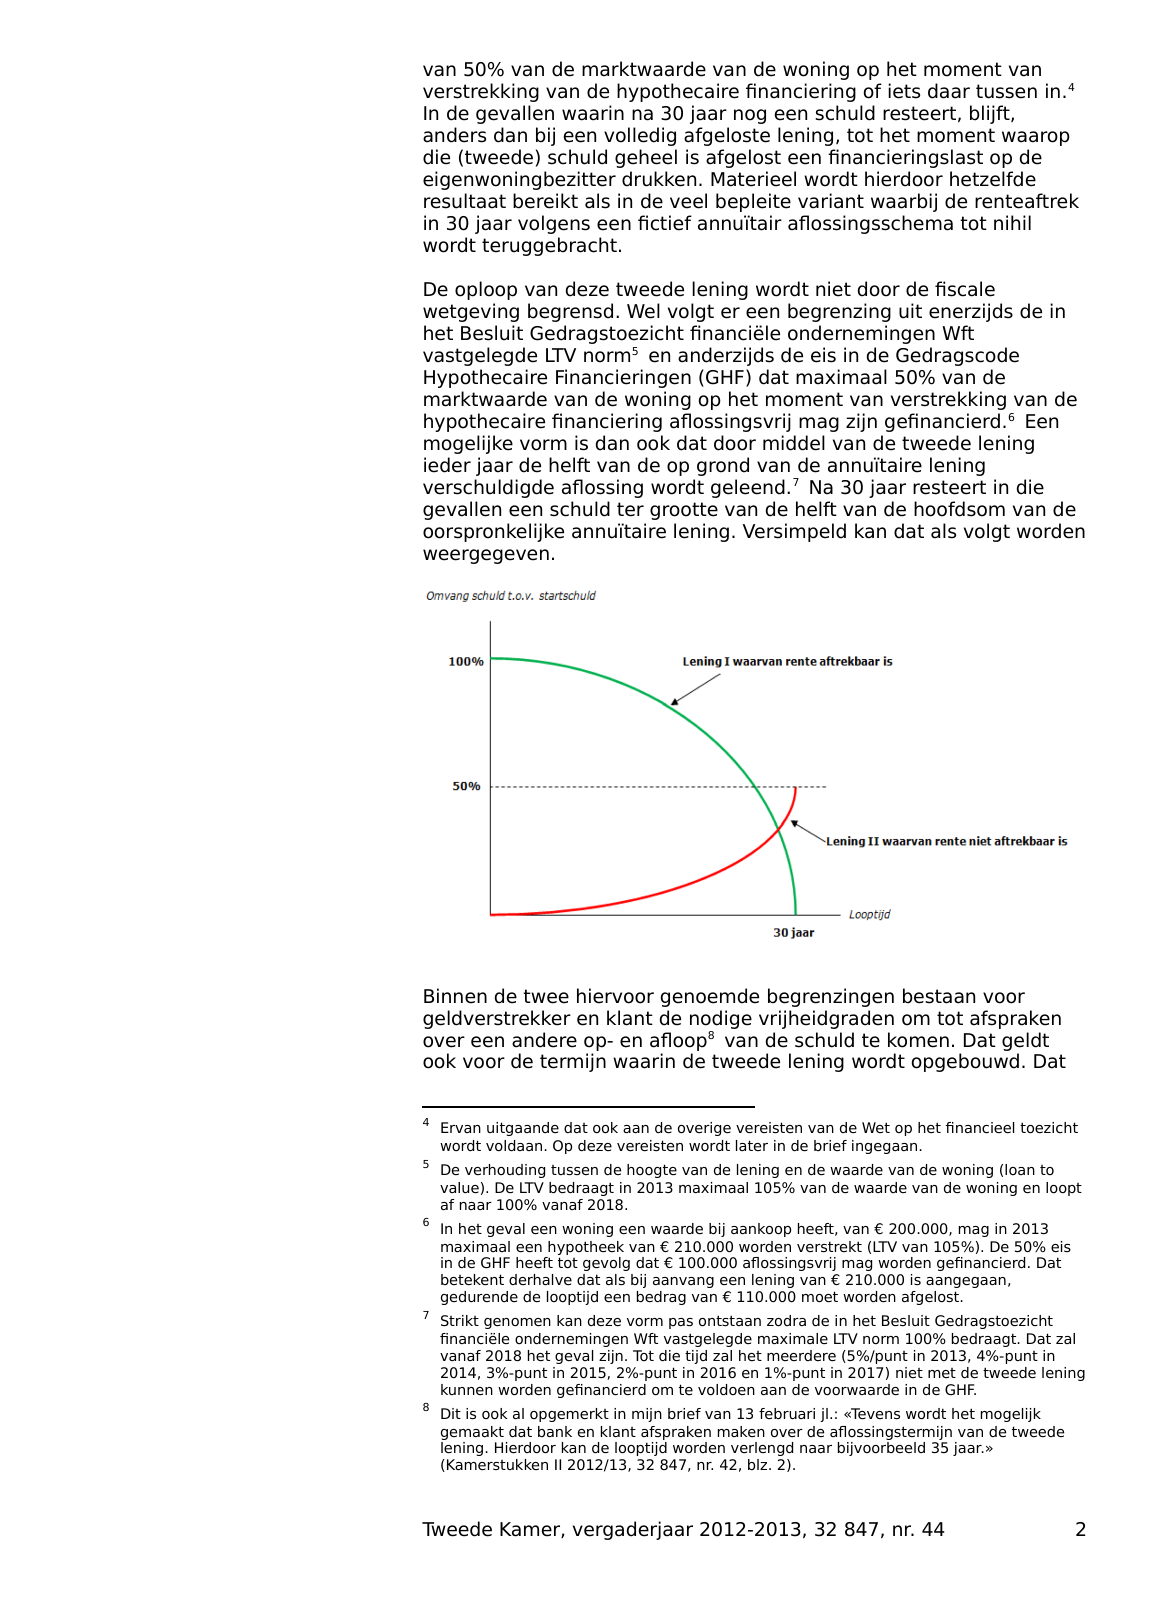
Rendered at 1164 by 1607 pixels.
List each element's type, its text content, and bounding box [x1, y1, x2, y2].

text De oploop van deze tweede lening wordt niet door de fiscale wetgeving begrensd. Wel volgt er een begrenzing uit enerzijds de in het Besluit Gedragstoezicht financiële ondernemingen Wft vastgelegde LTV norm en anderzijds de eis in de Gedragscode Hypothecaire Financieringen (GHF) dat maximaal 50% van de marktwaarde van de woning op het moment van verstrekking van de hypothecaire financiering aflossingsvrij mag zijn gefinancierd. Een mogelijke vorm is dan ook dat door middel van de tweede lening ieder jaar de helft van de op grond van de annuïtaire lening verschuldigde aflossing wordt geleend. Na 30 jaar resteert in die gevallen een schuld ter grootte van de helft van de hoofdsom van de oorspronkelijke annuïtaire lening. Versimpeld kan dat als volgt worden weergegeven. [422, 279, 1087, 565]
text Binnen de twee hiervoor genoemde begrenzingen bestaan voor geldverstrekker en klant de nodige vrijheidgraden om tot afspraken over een andere op- en afloop van de schuld te komen. Dat geldt ook voor de termijn waarin de tweede lening wordt opgebouwd. Dat [422, 986, 1087, 1073]
text In het geval een woning een waarde bij aankoop heeft, van € 200.000, mag in 2013 maximaal een hypotheek van € 210.000 worden verstrekt (LTV van 105%). De 50% eis in de GHF heeft tot gevolg dat € 100.000 aflossingsvrij mag worden gefinancierd. Dat betekent derhalve dat als bij aanvang een lening van € 210.000 is aangegaan, gedurende de looptijd een bedrag van € 110.000 moet worden afgelost. [422, 1217, 1087, 1306]
text De verhouding tussen de hoogte van de lening en de waarde van de woning (loan to value). De LTV bedraagt in 2013 maximaal 105% van de waarde van de woning en loopt af naar 100% vanaf 2018. [422, 1158, 1087, 1214]
picture [422, 587, 1072, 942]
text Ervan uitgaande dat ook aan de overige vereisten van de Wet op het financieel toezicht wordt voldaan. Op deze vereisten wordt later in de brief ingegaan. [422, 1116, 1087, 1155]
text Dit is ook al opgemerkt in mijn brief van 13 februari jl.: «Tevens wordt het mogelijk gemaakt dat bank en klant afspraken maken over de aflossingstermijn van de tweede lening. Hierdoor kan de looptijd worden verlengd naar bijvoorbeeld 35 jaar.» (Kamerstukken II 2012/13, 32 847, nr. 42, blz. 2). [422, 1402, 1087, 1474]
text van 50% van de marktwaarde van de woning op het moment van verstrekking van de hypothecaire financiering of iets daar tussen in. In de gevallen waarin na 30 jaar nog een schuld resteert, blijft, anders dan bij een volledig afgeloste lening, tot het moment waarop die (tweede) schuld geheel is afgelost een financieringslast op de eigenwoningbezitter drukken. Materieel wordt hierdoor hetzelfde resultaat bereikt als in de veel bepleite variant waarbij de renteaftrek in 30 jaar volgens een fictief annuïtair aflossingsschema tot nihil wordt teruggebracht. [422, 59, 1087, 257]
text Strikt genomen kan deze vorm pas ontstaan zodra de in het Besluit Gedragstoezicht financiële ondernemingen Wft vastgelegde maximale LTV norm 100% bedraagt. Dat zal vanaf 2018 het geval zijn. Tot die tijd zal het meerdere (5%/punt in 2013, 4%-punt in 2014, 3%-punt in 2015, 2%-punt in 2016 en 1%-punt in 2017) niet met de tweede lening kunnen worden gefinancierd om te voldoen aan de voorwaarde in de GHF. [422, 1309, 1087, 1399]
